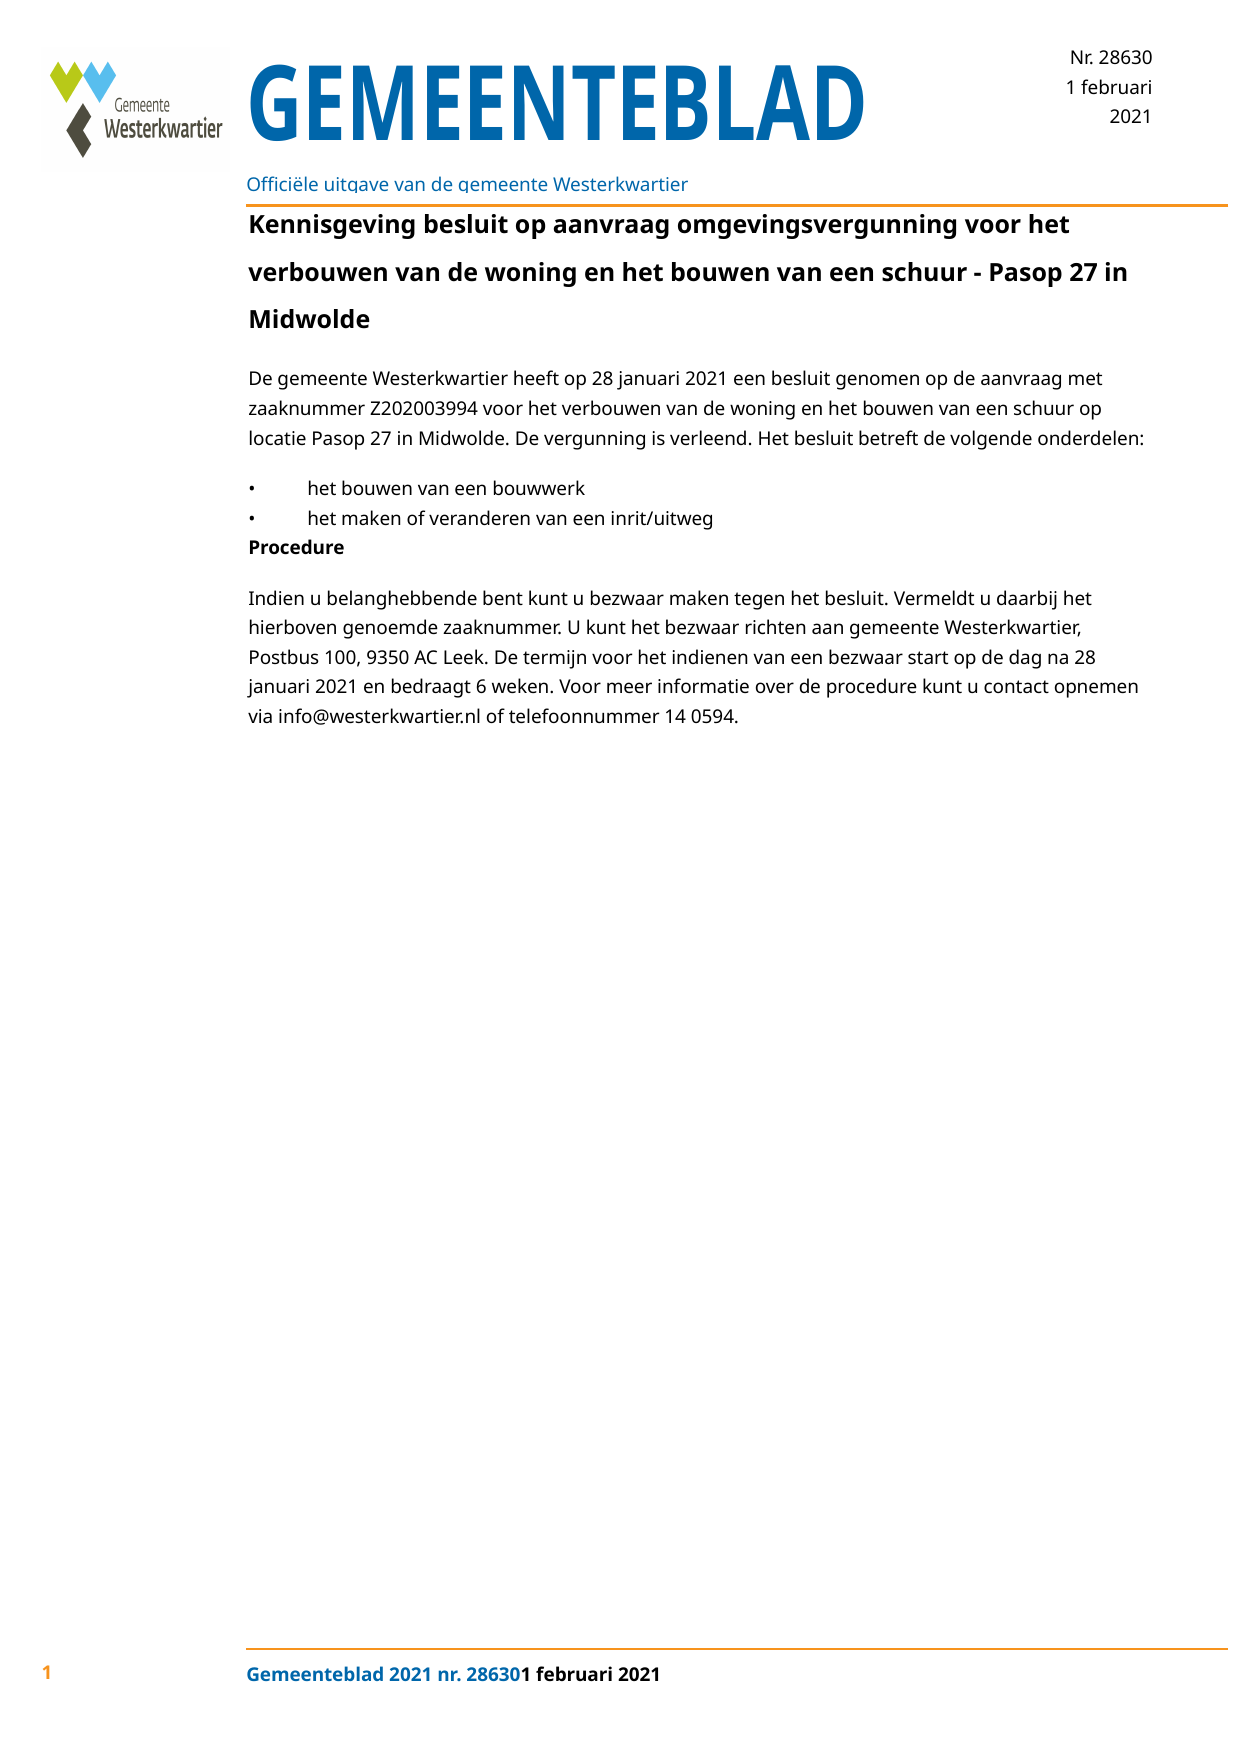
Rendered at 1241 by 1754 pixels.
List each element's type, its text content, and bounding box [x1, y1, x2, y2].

text Procedure [248, 534, 1152, 560]
text De gemeente Westerkwartier heeft op 28 januari 2021 een besluit genomen op de aanvraag met zaaknummer Z202003994 voor het verbouwen van de woning en het bouwen van een schuur op locatie Pasop 27 in Midwolde. De vergunning is verleend. Het besluit betreft de volgende onderdelen: [248, 366, 1152, 450]
list het bouwen van een bouwwerk [248, 475, 1152, 501]
text Kennisgeving besluit op aanvraag omgevingsvergunning voor het verbouwen van de woning en het bouwen van een schuur - Pasop 27 in Midwolde [248, 207, 1152, 336]
text Indien u belanghebbende bent kunt u bezwaar maken tegen het besluit. Vermeldt u daarbij het hierboven genoemde zaaknummer. U kunt het bezwaar richten aan gemeente Westerkwartier, Postbus 100, 9350 AC Leek. De termijn voor het indienen van een bezwaar start op de dag na 28 januari 2021 en bedraagt 6 weken. Voor meer informatie over de procedure kunt u contact opnemen via info@westerkwartier.nl of telefoonnummer 14 0594. [248, 585, 1152, 729]
picture [41, 47, 231, 172]
list het maken of veranderen van een inrit/uitweg [248, 505, 1152, 530]
